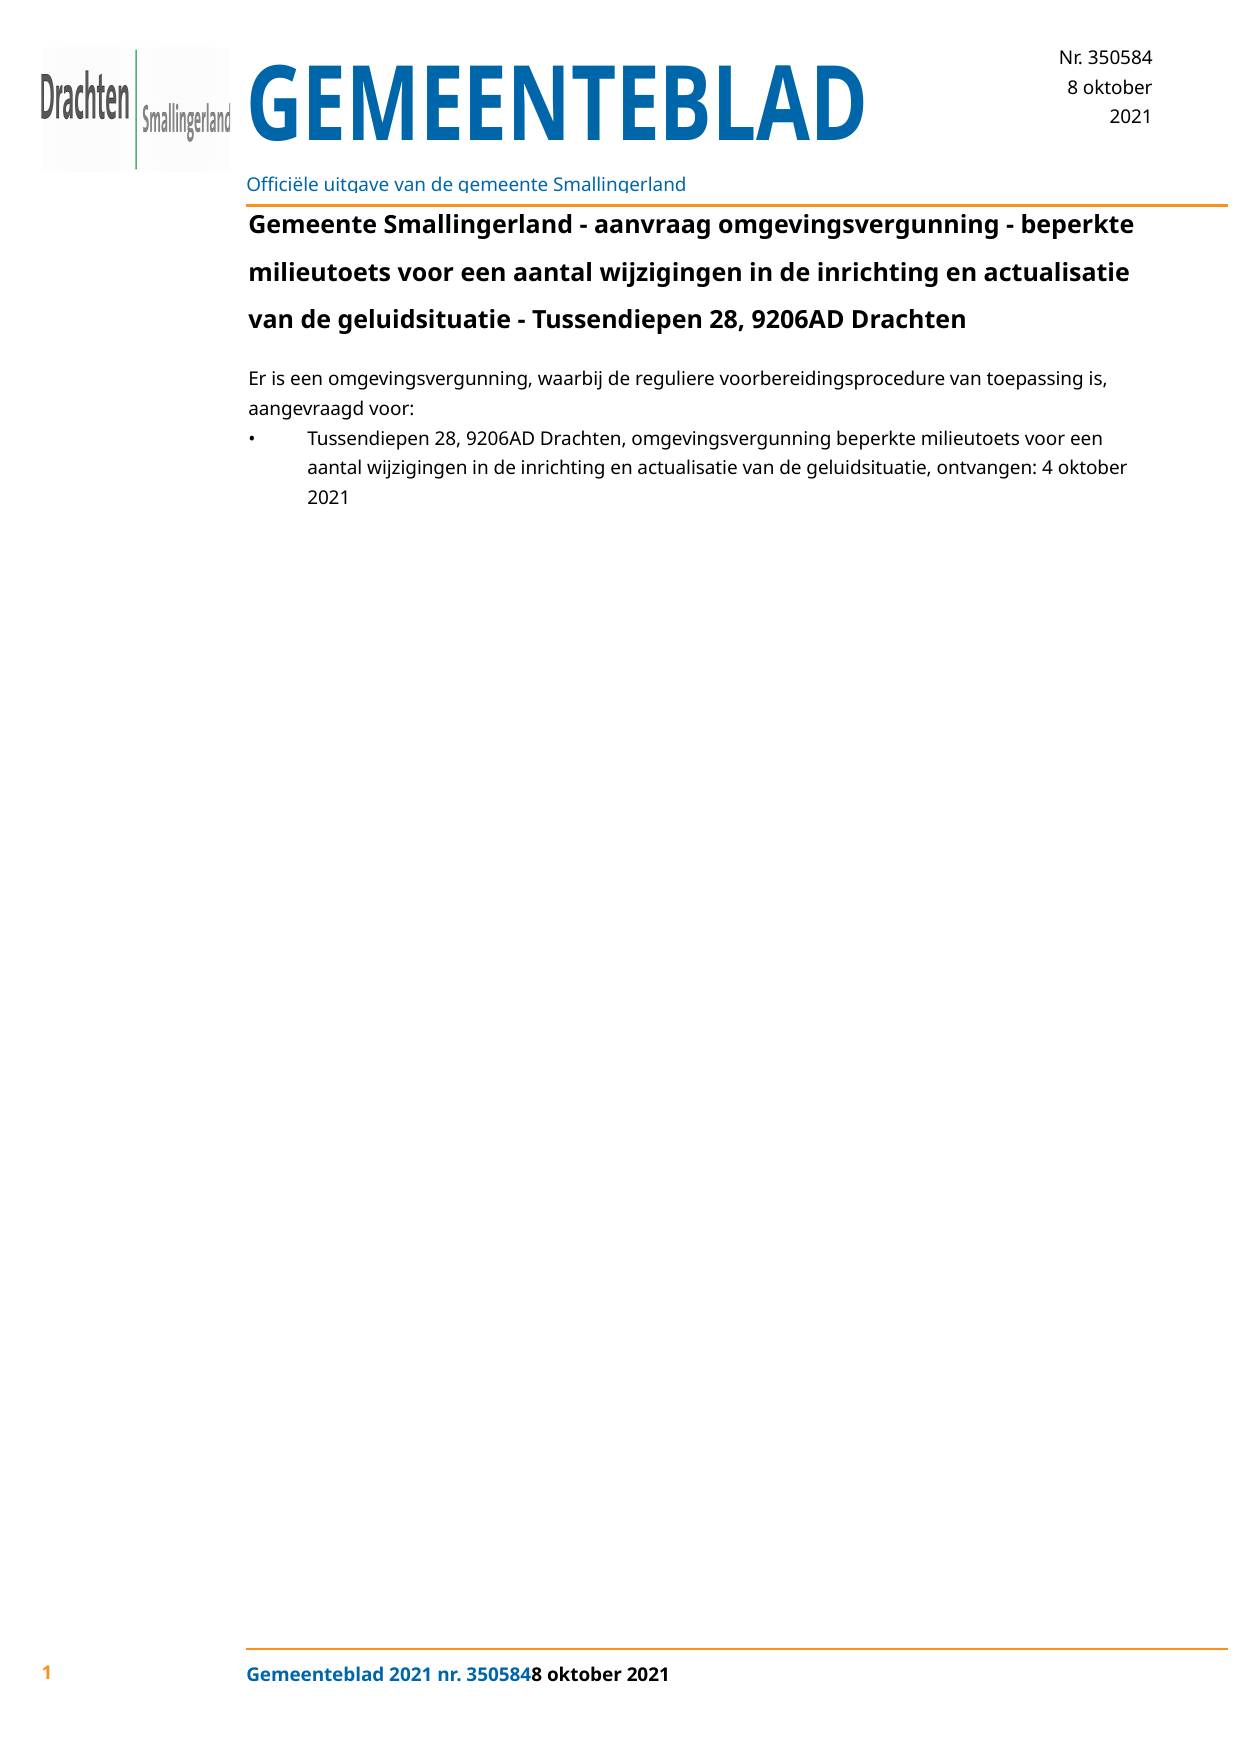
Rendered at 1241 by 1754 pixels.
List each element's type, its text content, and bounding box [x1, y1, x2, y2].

text Er is een omgevingsvergunning, waarbij de reguliere voorbereidingsprocedure van toepassing is, aangevraagd voor: [248, 366, 1152, 421]
text Gemeente Smallingerland - aanvraag omgevingsvergunning - beperkte milieutoets voor een aantal wijzigingen in de inrichting en actualisatie van de geluidsituatie - Tussendiepen 28, 9206AD Drachten [248, 207, 1152, 336]
list Tussendiepen 28, 9206AD Drachten, omgevingsvergunning beperkte milieutoets voor een aantal wijzigingen in de inrichting en actualisatie van de geluidsituatie, ontvangen: 4 oktober 2021 [248, 425, 1152, 509]
picture [41, 47, 231, 172]
